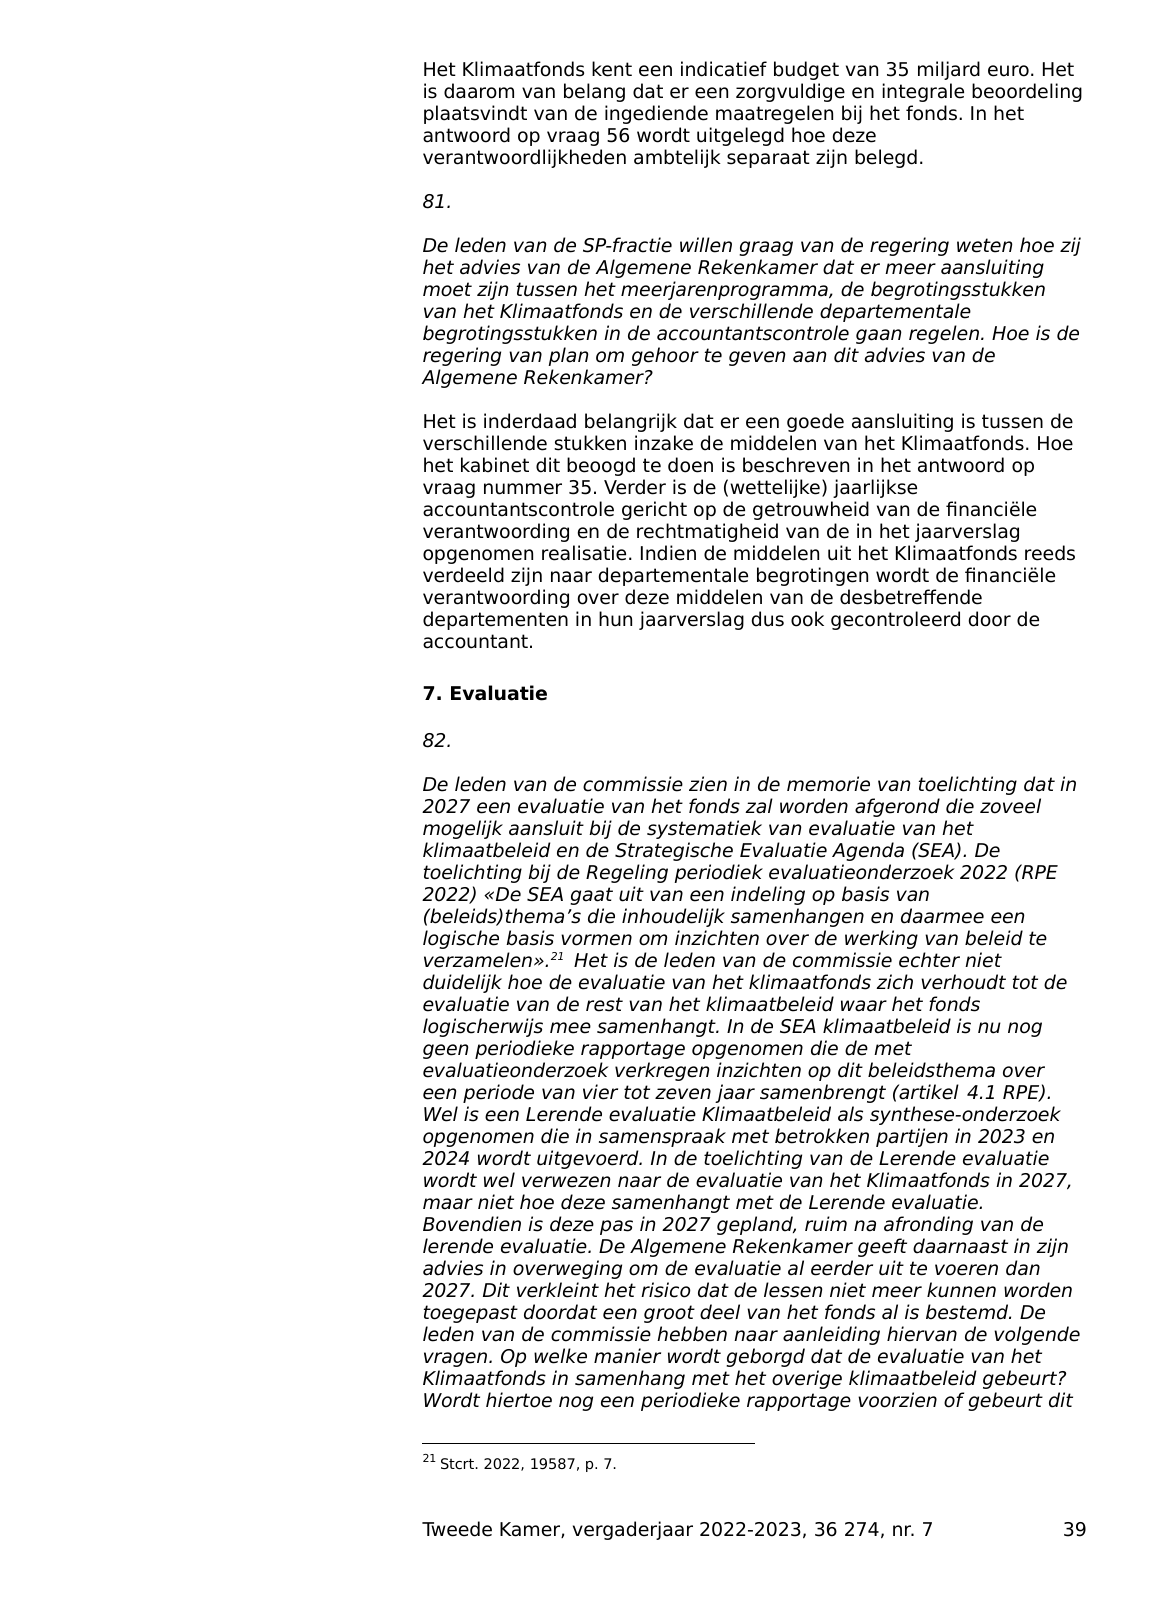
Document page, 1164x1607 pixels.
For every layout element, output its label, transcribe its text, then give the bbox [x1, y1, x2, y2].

text De leden van de commissie zien in de memorie van toelichting dat in 2027 een evaluatie van het fonds zal worden afgerond die zoveel mogelijk aansluit bij de systematiek van evaluatie van het klimaatbeleid en de Strategische Evaluatie Agenda (SEA). De toelichting bij de Regeling periodiek evaluatieonderzoek 2022 (RPE 2022) «De SEA gaat uit van een indeling op basis van (beleids)thema’s die inhoudelijk samenhangen en daarmee een logische basis vormen om inzichten over de werking van beleid te verzamelen». Het is de leden van de commissie echter niet duidelijk hoe de evaluatie van het klimaatfonds zich verhoudt tot de evaluatie van de rest van het klimaatbeleid waar het fonds logischerwijs mee samenhangt. In de SEA klimaatbeleid is nu nog geen periodieke rapportage opgenomen die de met evaluatieonderzoek verkregen inzichten op dit beleidsthema over een periode van vier tot zeven jaar samenbrengt (artikel 4.1 RPE). Wel is een Lerende evaluatie Klimaatbeleid als synthese-onderzoek opgenomen die in samenspraak met betrokken partijen in 2023 en 2024 wordt uitgevoerd. In de toelichting van de Lerende evaluatie wordt wel verwezen naar de evaluatie van het Klimaatfonds in 2027, maar niet hoe deze samenhangt met de Lerende evaluatie. Bovendien is deze pas in 2027 gepland, ruim na afronding van de lerende evaluatie. De Algemene Rekenkamer geeft daarnaast in zijn advies in overweging om de evaluatie al eerder uit te voeren dan 2027. Dit verkleint het risico dat de lessen niet meer kunnen worden toegepast doordat een groot deel van het fonds al is bestemd. De leden van de commissie hebben naar aanleiding hiervan de volgende vragen. Op welke manier wordt geborgd dat de evaluatie van het Klimaatfonds in samenhang met het overige klimaatbeleid gebeurt? Wordt hiertoe nog een periodieke rapportage voorzien of gebeurt dit [422, 774, 1087, 1412]
subtitle 82. [422, 730, 1087, 752]
text Het is inderdaad belangrijk dat er een goede aansluiting is tussen de verschillende stukken inzake de middelen van het Klimaatfonds. Hoe het kabinet dit beoogd te doen is beschreven in het antwoord op vraag nummer 35. Verder is de (wettelijke) jaarlijkse accountantscontrole gericht op de getrouwheid van de financiële verantwoording en de rechtmatigheid van de in het jaarverslag opgenomen realisatie. Indien de middelen uit het Klimaatfonds reeds verdeeld zijn naar departementale begrotingen wordt de financiële verantwoording over deze middelen van de desbetreffende departementen in hun jaarverslag dus ook gecontroleerd door de accountant. [422, 411, 1087, 653]
text De leden van de SP-fractie willen graag van de regering weten hoe zij het advies van de Algemene Rekenkamer dat er meer aansluiting moet zijn tussen het meerjarenprogramma, de begrotingsstukken van het Klimaatfonds en de verschillende departementale begrotingsstukken in de accountantscontrole gaan regelen. Hoe is de regering van plan om gehoor te geven aan dit advies van de Algemene Rekenkamer? [422, 235, 1087, 389]
text Het Klimaatfonds kent een indicatief budget van 35 miljard euro. Het is daarom van belang dat er een zorgvuldige en integrale beoordeling plaatsvindt van de ingediende maatregelen bij het fonds. In het antwoord op vraag 56 wordt uitgelegd hoe deze verantwoordlijkheden ambtelijk separaat zijn belegd. [422, 59, 1087, 169]
subtitle 81. [422, 191, 1087, 213]
text Stcrt. 2022, 19587, p. 7. [422, 1452, 1087, 1474]
subtitle 7. Evaluatie [422, 683, 1087, 705]
